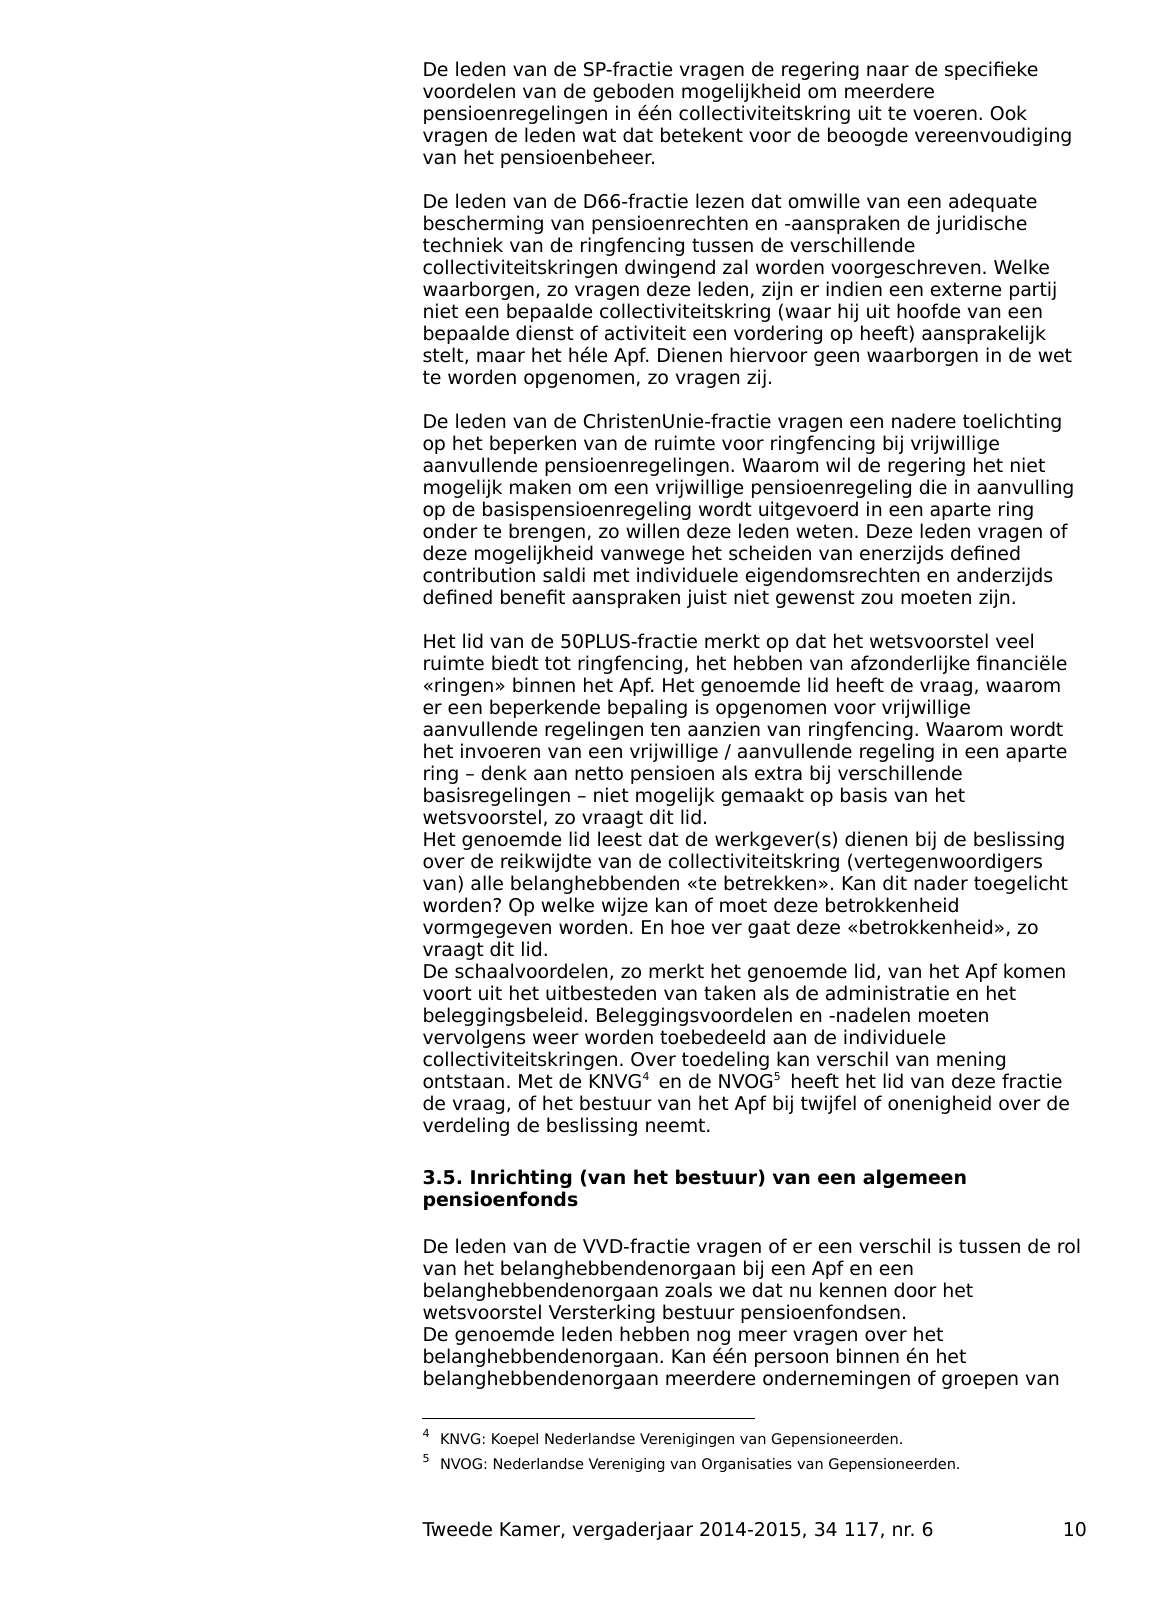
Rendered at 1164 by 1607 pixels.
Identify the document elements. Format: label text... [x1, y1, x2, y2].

text NVOG: Nederlandse Vereniging van Organisaties van Gepensioneerden. [422, 1452, 1087, 1474]
text De leden van de VVD-fractie vragen of er een verschil is tussen de rol van het belanghebbendenorgaan bij een Apf en een belanghebbendenorgaan zoals we dat nu kennen door het wetsvoorstel Versterking bestuur pensioenfondsen. [422, 1236, 1087, 1323]
text De leden van de ChristenUnie-fractie vragen een nadere toelichting op het beperken van de ruimte voor ringfencing bij vrijwillige aanvullende pensioenregelingen. Waarom wil de regering het niet mogelijk maken om een vrijwillige pensioenregeling die in aanvulling op de basispensioenregeling wordt uitgevoerd in een aparte ring onder te brengen, zo willen deze leden weten. Deze leden vragen of deze mogelijkheid vanwege het scheiden van enerzijds defined contribution saldi met individuele eigendomsrechten en anderzijds defined benefit aanspraken juist niet gewenst zou moeten zijn. [422, 411, 1087, 609]
text De leden van de SP-fractie vragen de regering naar de specifieke voordelen van de geboden mogelijkheid om meerdere pensioenregelingen in één collectiviteitskring uit te voeren. Ook vragen de leden wat dat betekent voor de beoogde vereenvoudiging van het pensioenbeheer. [422, 59, 1087, 169]
text De leden van de D66-fractie lezen dat omwille van een adequate bescherming van pensioenrechten en -aanspraken de juridische techniek van de ringfencing tussen de verschillende collectiviteitskringen dwingend zal worden voorgeschreven. Welke waarborgen, zo vragen deze leden, zijn er indien een externe partij niet een bepaalde collectiviteitskring (waar hij uit hoofde van een bepaalde dienst of activiteit een vordering op heeft) aansprakelijk stelt, maar het héle Apf. Dienen hiervoor geen waarborgen in de wet te worden opgenomen, zo vragen zij. [422, 191, 1087, 389]
subtitle 3.5. Inrichting (van het bestuur) van een algemeen pensioenfonds [422, 1167, 1087, 1211]
text KNVG: Koepel Nederlandse Verenigingen van Gepensioneerden. [422, 1427, 1087, 1449]
text De genoemde leden hebben nog meer vragen over het belanghebbendenorgaan. Kan één persoon binnen én het belanghebbendenorgaan meerdere ondernemingen of groepen van [422, 1323, 1087, 1389]
text Het lid van de 50PLUS-fractie merkt op dat het wetsvoorstel veel ruimte biedt tot ringfencing, het hebben van afzonderlijke financiële «ringen» binnen het Apf. Het genoemde lid heeft de vraag, waarom er een beperkende bepaling is opgenomen voor vrijwillige aanvullende regelingen ten aanzien van ringfencing. Waarom wordt het invoeren van een vrijwillige / aanvullende regeling in een aparte ring – denk aan netto pensioen als extra bij verschillende basisregelingen – niet mogelijk gemaakt op basis van het wetsvoorstel, zo vraagt dit lid. [422, 631, 1087, 829]
text De schaalvoordelen, zo merkt het genoemde lid, van het Apf komen voort uit het uitbesteden van taken als de administratie en het beleggingsbeleid. Beleggingsvoordelen en -nadelen moeten vervolgens weer worden toebedeeld aan de individuele collectiviteitskringen. Over toedeling kan verschil van mening ontstaan. Met de KNVG en de NVOG heeft het lid van deze fractie de vraag, of het bestuur van het Apf bij twijfel of onenigheid over de verdeling de beslissing neemt. [422, 961, 1087, 1137]
text Het genoemde lid leest dat de werkgever(s) dienen bij de beslissing over de reikwijdte van de collectiviteitskring (vertegenwoordigers van) alle belanghebbenden «te betrekken». Kan dit nader toegelicht worden? Op welke wijze kan of moet deze betrokkenheid vormgegeven worden. En hoe ver gaat deze «betrokkenheid», zo vraagt dit lid. [422, 829, 1087, 961]
